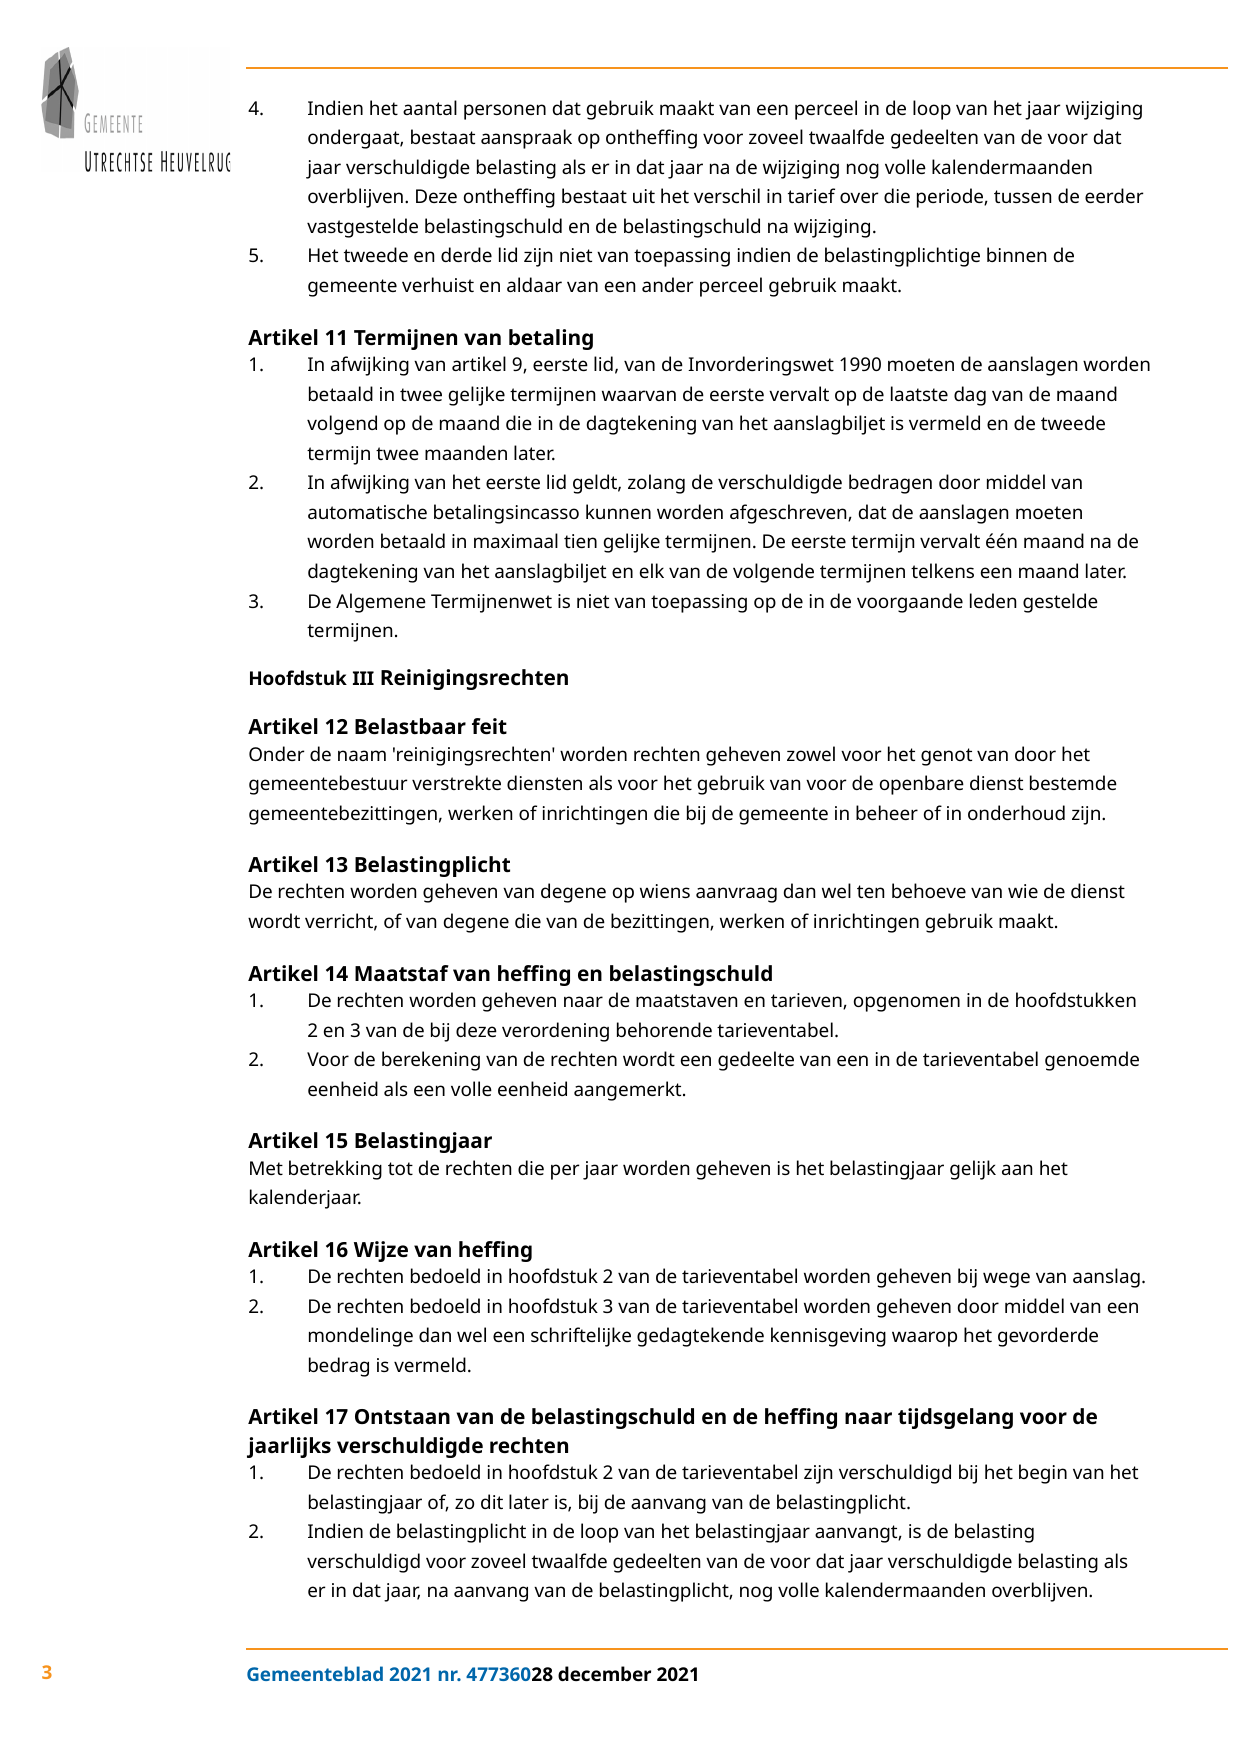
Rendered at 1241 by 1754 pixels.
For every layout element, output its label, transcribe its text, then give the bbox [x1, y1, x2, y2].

text Hoofdstuk III Reinigingsrechten [248, 663, 1152, 691]
list Indien de belastingplicht in de loop van het belastingjaar aanvangt, is de belasting verschuldigd voor zoveel twaalfde gedeelten van de voor dat jaar verschuldigde belasting als er in dat jaar, na aanvang van de belastingplicht, nog volle kalendermaanden overblijven. [248, 1518, 1152, 1603]
list De rechten bedoeld in hoofdstuk 2 van de tarieventabel worden geheven bij wege van aanslag. [248, 1263, 1152, 1289]
text Artikel 17 Ontstaan van de belastingschuld en de heffing naar tijdsgelang voor de jaarlijks verschuldigde rechten [248, 1402, 1152, 1459]
text Artikel 14 Maatstaf van heffing en belastingschuld [248, 959, 1152, 987]
list In afwijking van artikel 9, eerste lid, van de Invorderingswet 1990 moeten de aanslagen worden betaald in twee gelijke termijnen waarvan de eerste vervalt op de laatste dag van de maand volgend op de maand die in de dagtekening van het aanslagbiljet is vermeld en de tweede termijn twee maanden later. [248, 351, 1152, 466]
list De rechten worden geheven naar de maatstaven en tarieven, opgenomen in de hoofdstukken 2 en 3 van de bij deze verordening behorende tarieventabel. [248, 987, 1152, 1042]
list Voor de berekening van de rechten wordt een gedeelte van een in de tarieventabel genoemde eenheid als een volle eenheid aangemerkt. [248, 1046, 1152, 1102]
text Artikel 12 Belastbaar feit [248, 712, 1152, 741]
list In afwijking van het eerste lid geldt, zolang de verschuldigde bedragen door middel van automatische betalingsincasso kunnen worden afgeschreven, dat de aanslagen moeten worden betaald in maximaal tien gelijke termijnen. De eerste termijn vervalt één maand na de dagtekening van het aanslagbiljet en elk van de volgende termijnen telkens een maand later. [248, 469, 1152, 584]
picture [41, 47, 231, 172]
text Artikel 11 Termijnen van betaling [248, 323, 1152, 351]
list Indien het aantal personen dat gebruik maakt van een perceel in de loop van het jaar wijziging ondergaat, bestaat aanspraak op ontheffing voor zoveel twaalfde gedeelten van de voor dat jaar verschuldigde belasting als er in dat jaar na de wijziging nog volle kalendermaanden overblijven. Deze ontheffing bestaat uit het verschil in tarief over die periode, tussen de eerder vastgestelde belastingschuld en de belastingschuld na wijziging. [248, 95, 1152, 239]
list De rechten bedoeld in hoofdstuk 3 van de tarieventabel worden geheven door middel van een mondelinge dan wel een schriftelijke gedagtekende kennisgeving waarop het gevorderde bedrag is vermeld. [248, 1293, 1152, 1378]
text Artikel 13 Belastingplicht [248, 850, 1152, 879]
text Met betrekking tot de rechten die per jaar worden geheven is het belastingjaar gelijk aan het kalenderjaar. [248, 1155, 1152, 1210]
list Het tweede en derde lid zijn niet van toepassing indien de belastingplichtige binnen de gemeente verhuist en aldaar van een ander perceel gebruik maakt. [248, 243, 1152, 298]
text Artikel 15 Belastingjaar [248, 1126, 1152, 1155]
text Artikel 16 Wijze van heffing [248, 1235, 1152, 1263]
text De rechten worden geheven van degene op wiens aanvraag dan wel ten behoeve van wie de dienst wordt verricht, of van degene die van de bezittingen, werken of inrichtingen gebruik maakt. [248, 879, 1152, 934]
list De Algemene Termijnenwet is niet van toepassing op de in de voorgaande leden gestelde termijnen. [248, 588, 1152, 643]
text Onder de naam 'reinigingsrechten' worden rechten geheven zowel voor het genot van door het gemeentebestuur verstrekte diensten als voor het gebruik van voor de openbare dienst bestemde gemeentebezittingen, werken of inrichtingen die bij de gemeente in beheer of in onderhoud zijn. [248, 741, 1152, 826]
list De rechten bedoeld in hoofdstuk 2 van de tarieventabel zijn verschuldigd bij het begin van het belastingjaar of, zo dit later is, bij de aanvang van de belastingplicht. [248, 1459, 1152, 1514]
